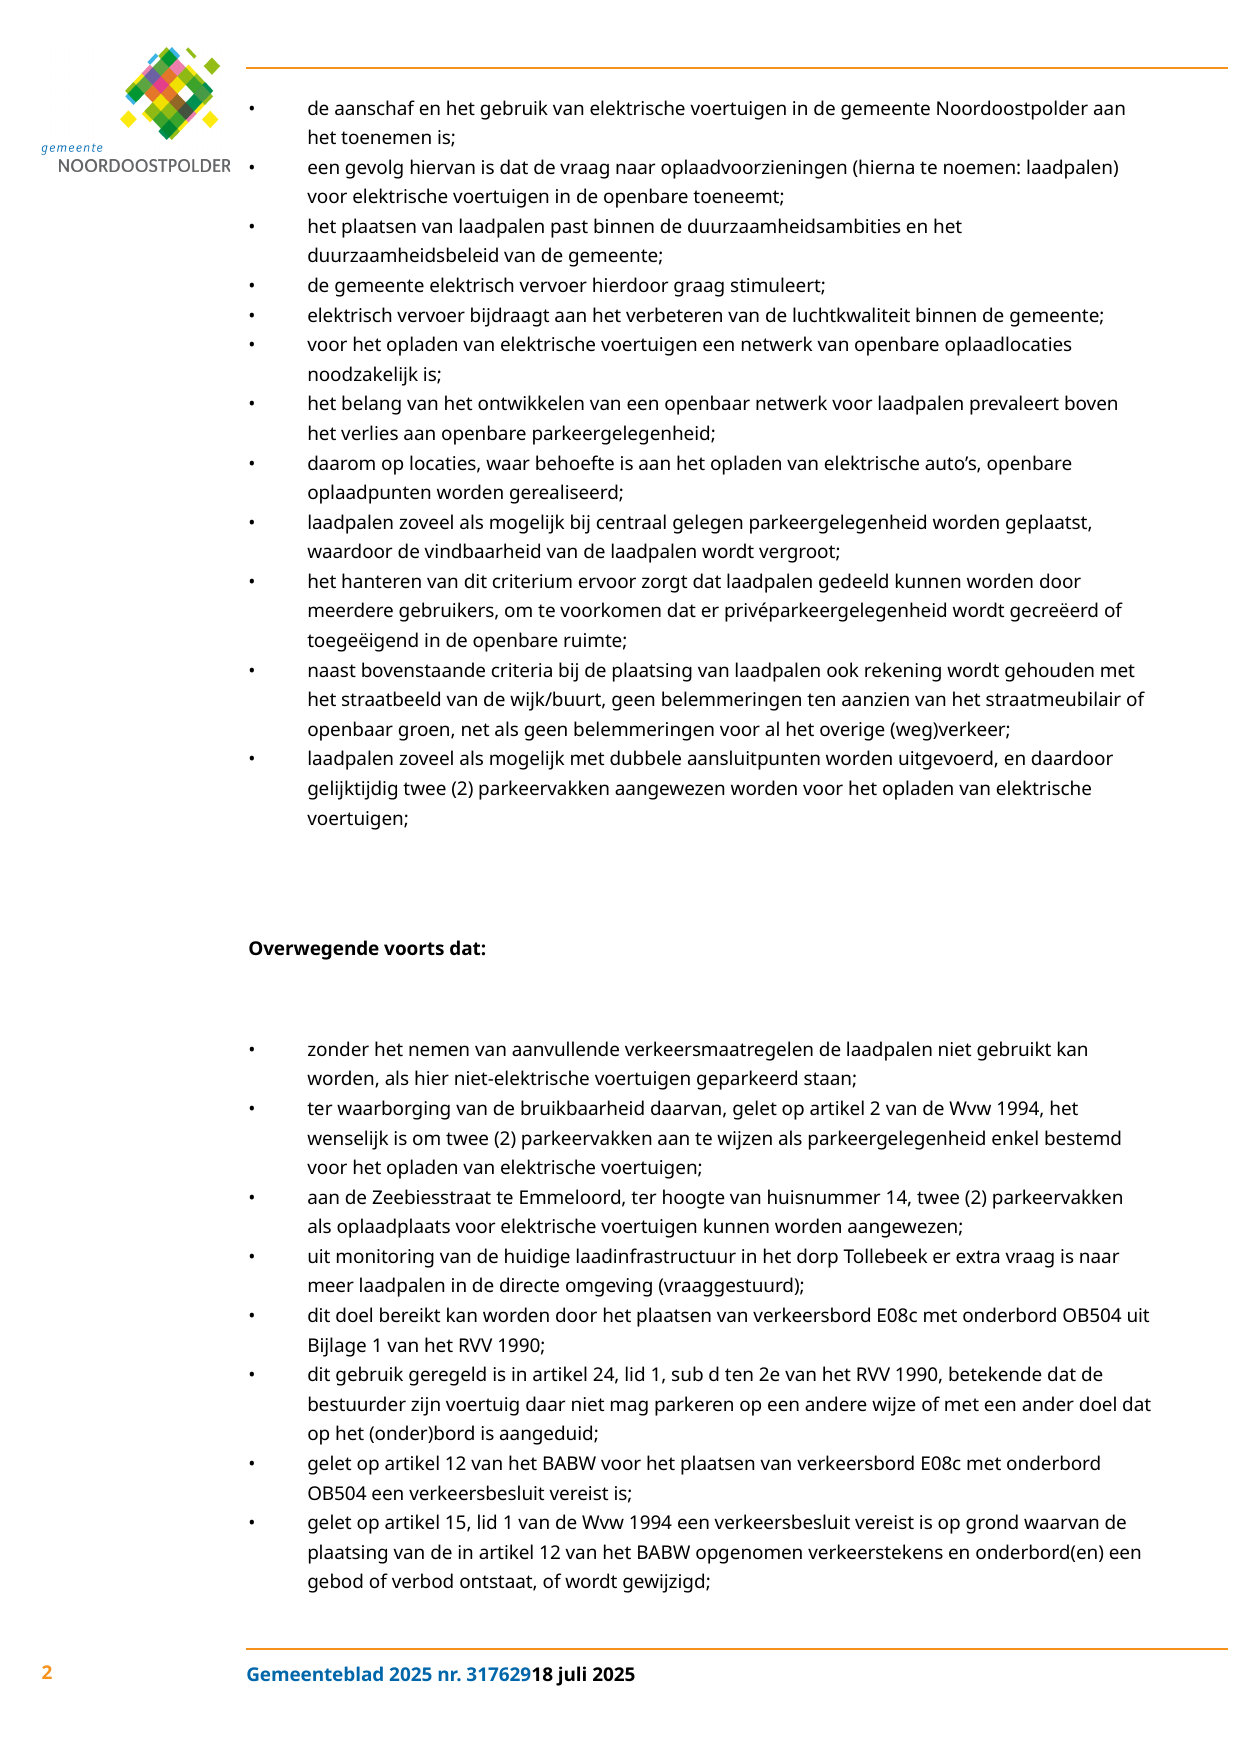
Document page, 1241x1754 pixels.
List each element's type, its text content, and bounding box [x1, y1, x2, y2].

list aan de Zeebiesstraat te Emmeloord, ter hoogte van huisnummer 14, twee (2) parkeervakken als oplaadplaats voor elektrische voertuigen kunnen worden aangewezen; [248, 1184, 1152, 1239]
list dit gebruik geregeld is in artikel 24, lid 1, sub d ten 2e van het RVV 1990, betekende dat de bestuurder zijn voertuig daar niet mag parkeren op een andere wijze of met een ander doel dat op het (onder)bord is aangeduid; [248, 1361, 1152, 1446]
text Overwegende voorts dat: [248, 935, 1152, 961]
list elektrisch vervoer bijdraagt aan het verbeteren van de luchtkwaliteit binnen de gemeente; [248, 302, 1152, 328]
list dit doel bereikt kan worden door het plaatsen van verkeersbord E08c met onderbord OB504 uit Bijlage 1 van het RVV 1990; [248, 1302, 1152, 1358]
list naast bovenstaande criteria bij de plaatsing van laadpalen ook rekening wordt gehouden met het straatbeeld van de wijk/buurt, geen belemmeringen ten aanzien van het straatmeubilair of openbaar groen, net als geen belemmeringen voor al het overige (weg)verkeer; [248, 657, 1152, 742]
list laadpalen zoveel als mogelijk met dubbele aansluitpunten worden uitgevoerd, en daardoor gelijktijdig twee (2) parkeervakken aangewezen worden voor het opladen van elektrische voertuigen; [248, 746, 1152, 831]
list laadpalen zoveel als mogelijk bij centraal gelegen parkeergelegenheid worden geplaatst, waardoor de vindbaarheid van de laadpalen wordt vergroot; [248, 509, 1152, 564]
list daarom op locaties, waar behoefte is aan het opladen van elektrische auto’s, openbare oplaadpunten worden gerealiseerd; [248, 450, 1152, 505]
list gelet op artikel 15, lid 1 van de Wvw 1994 een verkeersbesluit vereist is op grond waarvan de plaatsing van de in artikel 12 van het BABW opgenomen verkeerstekens en onderbord(en) een gebod of verbod ontstaat, of wordt gewijzigd; [248, 1509, 1152, 1594]
list een gevolg hiervan is dat de vraag naar oplaadvoorzieningen (hierna te noemen: laadpalen) voor elektrische voertuigen in de openbare toeneemt; [248, 154, 1152, 209]
list het hanteren van dit criterium ervoor zorgt dat laadpalen gedeeld kunnen worden door meerdere gebruikers, om te voorkomen dat er privéparkeergelegenheid wordt gecreëerd of toegeëigend in de openbare ruimte; [248, 568, 1152, 653]
picture [41, 47, 231, 172]
list gelet op artikel 12 van het BABW voor het plaatsen van verkeersbord E08c met onderbord OB504 een verkeersbesluit vereist is; [248, 1450, 1152, 1506]
list het plaatsen van laadpalen past binnen de duurzaamheidsambities en het duurzaamheidsbeleid van de gemeente; [248, 213, 1152, 268]
list uit monitoring van de huidige laadinfrastructuur in het dorp Tollebeek er extra vraag is naar meer laadpalen in de directe omgeving (vraaggestuurd); [248, 1243, 1152, 1298]
list voor het opladen van elektrische voertuigen een netwerk van openbare oplaadlocaties noodzakelijk is; [248, 331, 1152, 387]
list de aanschaf en het gebruik van elektrische voertuigen in de gemeente Noordoostpolder aan het toenemen is; [248, 95, 1152, 150]
list het belang van het ontwikkelen van een openbaar netwerk voor laadpalen prevaleert boven het verlies aan openbare parkeergelegenheid; [248, 391, 1152, 446]
list zonder het nemen van aanvullende verkeersmaatregelen de laadpalen niet gebruikt kan worden, als hier niet-elektrische voertuigen geparkeerd staan; [248, 1036, 1152, 1091]
list de gemeente elektrisch vervoer hierdoor graag stimuleert; [248, 272, 1152, 298]
list ter waarborging van de bruikbaarheid daarvan, gelet op artikel 2 van de Wvw 1994, het wenselijk is om twee (2) parkeervakken aan te wijzen als parkeergelegenheid enkel bestemd voor het opladen van elektrische voertuigen; [248, 1095, 1152, 1180]
